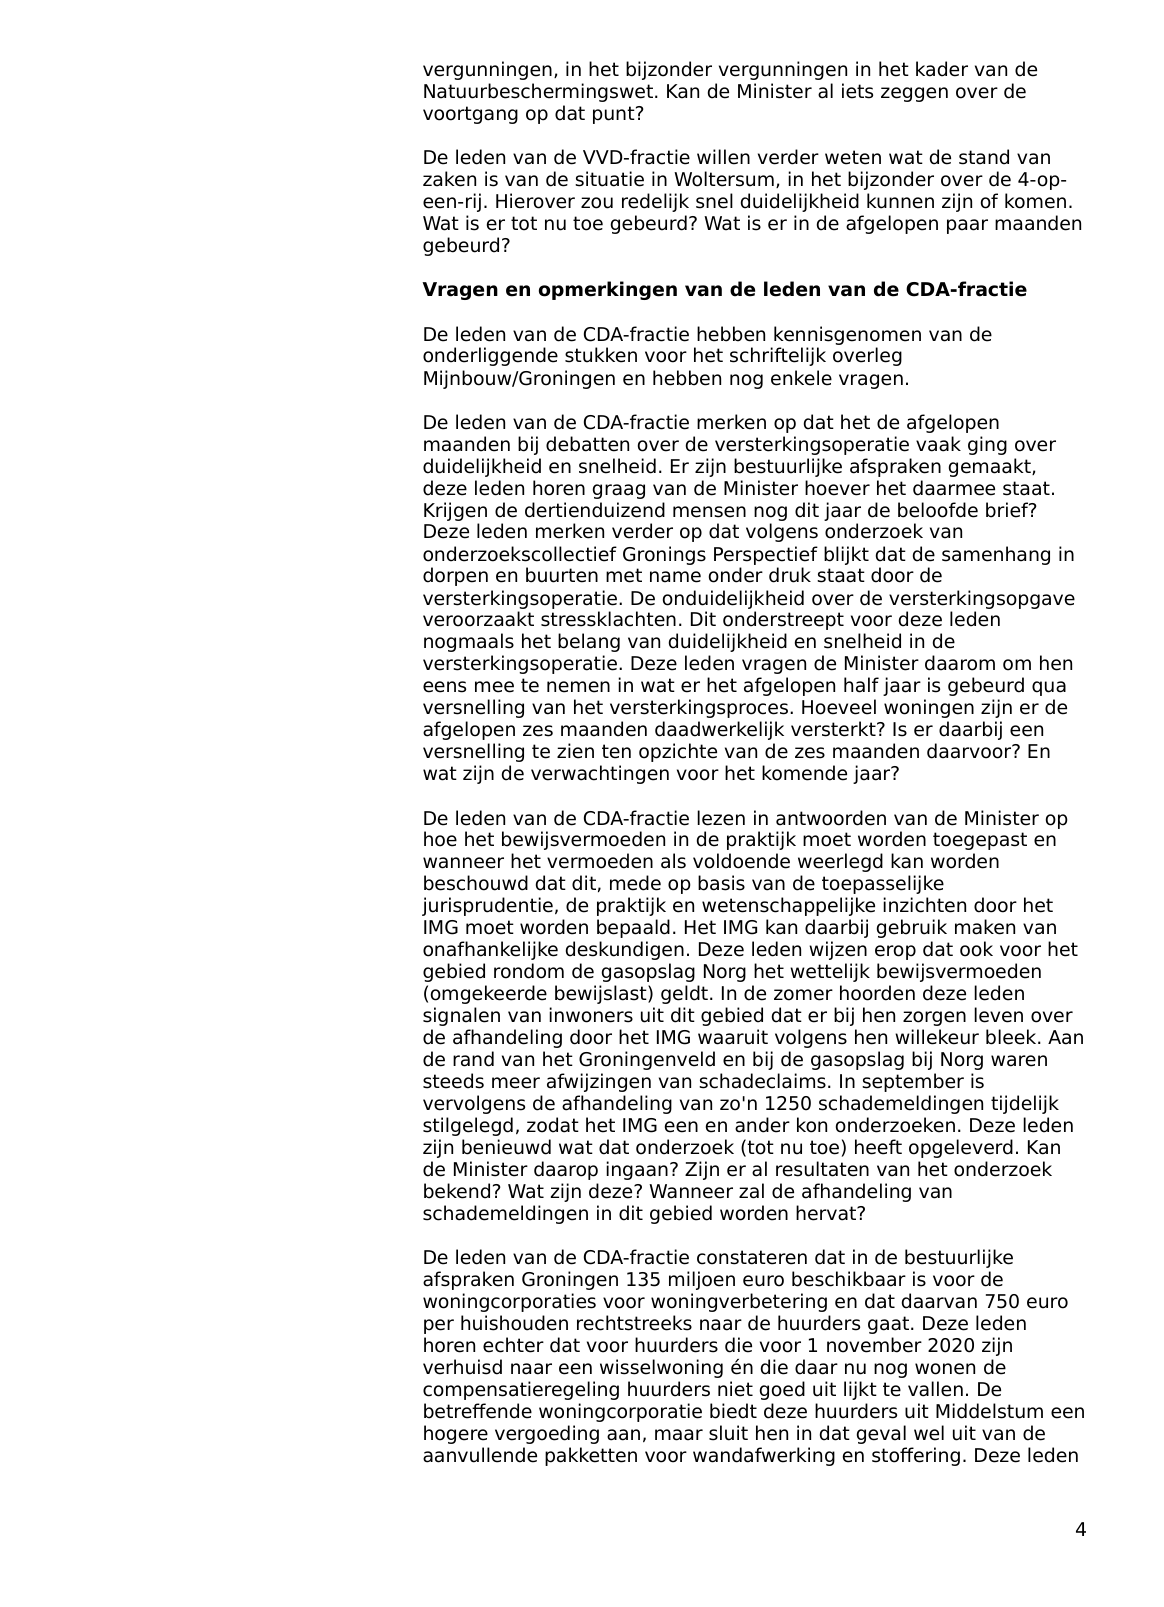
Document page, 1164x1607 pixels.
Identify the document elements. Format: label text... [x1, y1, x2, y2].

text De leden van de VVD-fractie willen verder weten wat de stand van zaken is van de situatie in Woltersum, in het bijzonder over de 4-op-een-rij. Hierover zou redelijk snel duidelijkheid kunnen zijn of komen. Wat is er tot nu toe gebeurd? Wat is er in de afgelopen paar maanden gebeurd? [422, 147, 1087, 257]
text De leden van de CDA-fractie constateren dat in de bestuurlijke afspraken Groningen 135 miljoen euro beschikbaar is voor de woningcorporaties voor woningverbetering en dat daarvan 750 euro per huishouden rechtstreeks naar de huurders gaat. Deze leden horen echter dat voor huurders die voor 1 november 2020 zijn verhuisd naar een wisselwoning én die daar nu nog wonen de compensatieregeling huurders niet goed uit lijkt te vallen. De betreffende woningcorporatie biedt deze huurders uit Middelstum een hogere vergoeding aan, maar sluit hen in dat geval wel uit van de aanvullende pakketten voor wandafwerking en stoffering. Deze leden [422, 1247, 1087, 1467]
text De leden van de CDA-fractie lezen in antwoorden van de Minister op hoe het bewijsvermoeden in de praktijk moet worden toegepast en wanneer het vermoeden als voldoende weerlegd kan worden beschouwd dat dit, mede op basis van de toepasselijke jurisprudentie, de praktijk en wetenschappelijke inzichten door het IMG moet worden bepaald. Het IMG kan daarbij gebruik maken van onafhankelijke deskundigen. Deze leden wijzen erop dat ook voor het gebied rondom de gasopslag Norg het wettelijk bewijsvermoeden (omgekeerde bewijslast) geldt. In de zomer hoorden deze leden signalen van inwoners uit dit gebied dat er bij hen zorgen leven over de afhandeling door het IMG waaruit volgens hen willekeur bleek. Aan de rand van het Groningenveld en bij de gasopslag bij Norg waren steeds meer afwijzingen van schadeclaims. In september is vervolgens de afhandeling van zo'n 1250 schademeldingen tijdelijk stilgelegd, zodat het IMG een en ander kon onderzoeken. Deze leden zijn benieuwd wat dat onderzoek (tot nu toe) heeft opgeleverd. Kan de Minister daarop ingaan? Zijn er al resultaten van het onderzoek bekend? Wat zijn deze? Wanneer zal de afhandeling van schademeldingen in dit gebied worden hervat? [422, 807, 1087, 1225]
text vergunningen, in het bijzonder vergunningen in het kader van de Natuurbeschermingswet. Kan de Minister al iets zeggen over de voortgang op dat punt? [422, 59, 1087, 125]
text De leden van de CDA-fractie hebben kennisgenomen van de onderliggende stukken voor het schriftelijk overleg Mijnbouw/Groningen en hebben nog enkele vragen. [422, 323, 1087, 389]
text De leden van de CDA-fractie merken op dat het de afgelopen maanden bij debatten over de versterkingsoperatie vaak ging over duidelijkheid en snelheid. Er zijn bestuurlijke afspraken gemaakt, deze leden horen graag van de Minister hoever het daarmee staat. Krijgen de dertienduizend mensen nog dit jaar de beloofde brief? Deze leden merken verder op dat volgens onderzoek van onderzoekscollectief Gronings Perspectief blijkt dat de samenhang in dorpen en buurten met name onder druk staat door de versterkingsoperatie. De onduidelijkheid over de versterkingsopgave veroorzaakt stressklachten. Dit onderstreept voor deze leden nogmaals het belang van duidelijkheid en snelheid in de versterkingsoperatie. Deze leden vragen de Minister daarom om hen eens mee te nemen in wat er het afgelopen half jaar is gebeurd qua versnelling van het versterkingsproces. Hoeveel woningen zijn er de afgelopen zes maanden daadwerkelijk versterkt? Is er daarbij een versnelling te zien ten opzichte van de zes maanden daarvoor? En wat zijn de verwachtingen voor het komende jaar? [422, 412, 1087, 785]
subtitle Vragen en opmerkingen van de leden van de CDA-fractie [422, 279, 1087, 301]
